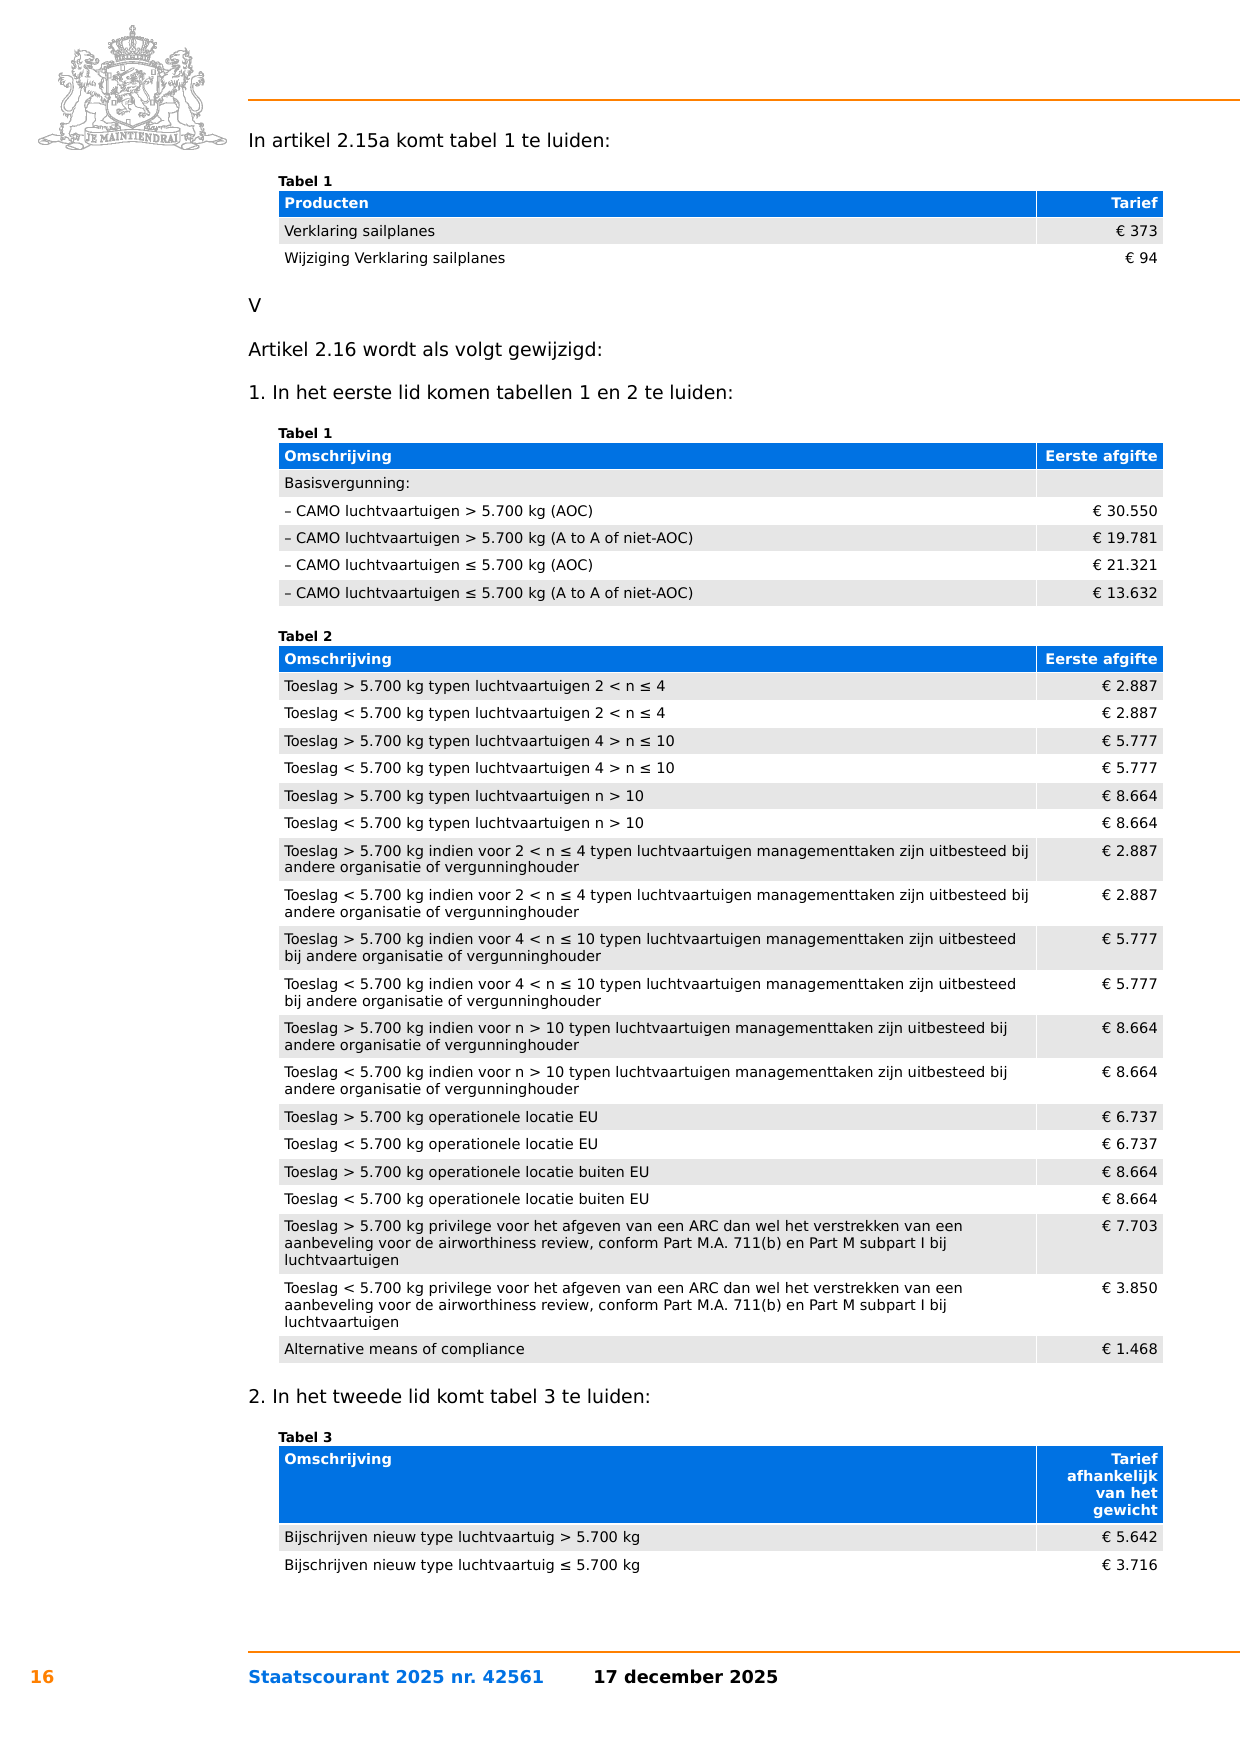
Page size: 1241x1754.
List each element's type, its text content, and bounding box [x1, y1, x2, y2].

table_cell € 5.777 [1037, 728, 1163, 754]
text V [248, 294, 1163, 317]
table_cell € 30.550 [1037, 498, 1163, 524]
table_cell Bijschrijven nieuw type luchtvaartuig > 5.700 kg [279, 1525, 1036, 1551]
table_cell Toeslag > 5.700 kg operationele locatie buiten EU [279, 1159, 1036, 1185]
table_cell € 6.737 [1037, 1131, 1163, 1158]
table_cell Toeslag > 5.700 kg operationele locatie EU [279, 1104, 1036, 1130]
table_cell Toeslag > 5.700 kg typen luchtvaartuigen 4 > n ≤ 10 [279, 728, 1036, 754]
table_header Tabel 1 [278, 426, 1163, 442]
table_cell – CAMO luchtvaartuigen ≤ 5.700 kg (AOC) [279, 553, 1036, 579]
table_cell Eerste afgifte [1037, 646, 1163, 672]
picture [38, 25, 227, 150]
table_cell Toeslag > 5.700 kg indien voor 2 < n ≤ 4 typen luchtvaartuigen managementtaken zijn uitbesteed bij andere organisatie of vergunninghouder [279, 838, 1036, 881]
table_cell € 7.703 [1037, 1214, 1163, 1274]
table_cell € 8.664 [1037, 810, 1163, 837]
table_cell € 3.716 [1037, 1552, 1163, 1578]
table_cell € 94 [1037, 245, 1163, 272]
table_cell € 5.777 [1037, 926, 1163, 970]
table_cell € 8.664 [1037, 1186, 1163, 1212]
table_cell Wijziging Verklaring sailplanes [279, 245, 1036, 272]
table_header Tabel 3 [278, 1429, 1163, 1445]
table_cell Toeslag < 5.700 kg operationele locatie EU [279, 1131, 1036, 1158]
table_cell € 8.664 [1037, 1159, 1163, 1185]
table_cell € 13.632 [1037, 580, 1163, 606]
table_cell € 5.777 [1037, 756, 1163, 782]
table_cell € 5.642 [1037, 1525, 1163, 1551]
table_cell € 2.887 [1037, 673, 1163, 700]
table_cell Omschrijving [279, 646, 1036, 672]
table_header Tabel 1 [278, 174, 1163, 189]
table_cell € 2.887 [1037, 882, 1163, 925]
table_cell Tarief afhankelijk van het gewicht [1037, 1446, 1163, 1523]
table_cell € 8.664 [1037, 1015, 1163, 1058]
table_cell – CAMO luchtvaartuigen > 5.700 kg (AOC) [279, 498, 1036, 524]
table_cell Toeslag < 5.700 kg typen luchtvaartuigen 2 < n ≤ 4 [279, 701, 1036, 727]
table_cell Toeslag > 5.700 kg typen luchtvaartuigen 2 < n ≤ 4 [279, 673, 1036, 700]
table_cell € 373 [1037, 218, 1163, 244]
table_cell [1037, 470, 1163, 497]
table_cell Omschrijving [279, 1446, 1036, 1523]
text 2. In het tweede lid komt tabel 3 te luiden: [248, 1386, 1163, 1407]
table_cell Toeslag < 5.700 kg typen luchtvaartuigen n > 10 [279, 810, 1036, 837]
table_cell Producten [279, 191, 1036, 217]
table_cell Toeslag < 5.700 kg typen luchtvaartuigen 4 > n ≤ 10 [279, 756, 1036, 782]
table_cell Tarief [1037, 191, 1163, 217]
table_cell € 1.468 [1037, 1336, 1163, 1363]
table_cell € 5.777 [1037, 971, 1163, 1014]
table_cell Verklaring sailplanes [279, 218, 1036, 244]
table_cell Bijschrijven nieuw type luchtvaartuig ≤ 5.700 kg [279, 1552, 1036, 1578]
table_cell € 21.321 [1037, 553, 1163, 579]
table_cell Omschrijving [279, 443, 1036, 469]
table_cell – CAMO luchtvaartuigen > 5.700 kg (A to A of niet-AOC) [279, 525, 1036, 551]
table_cell Toeslag > 5.700 kg indien voor 4 < n ≤ 10 typen luchtvaartuigen managementtaken zijn uitbesteed bij andere organisatie of vergunninghouder [279, 926, 1036, 970]
table_cell € 2.887 [1037, 701, 1163, 727]
table_cell € 2.887 [1037, 838, 1163, 881]
table_cell € 8.664 [1037, 783, 1163, 809]
table_header Tabel 2 [278, 629, 1163, 645]
table_cell € 8.664 [1037, 1060, 1163, 1103]
table_cell Toeslag > 5.700 kg indien voor n > 10 typen luchtvaartuigen managementtaken zijn uitbesteed bij andere organisatie of vergunninghouder [279, 1015, 1036, 1058]
text In artikel 2.15a komt tabel 1 te luiden: [248, 130, 1163, 152]
table_cell € 3.850 [1037, 1275, 1163, 1335]
table_cell Alternative means of compliance [279, 1336, 1036, 1363]
table_cell Toeslag < 5.700 kg indien voor n > 10 typen luchtvaartuigen managementtaken zijn uitbesteed bij andere organisatie of vergunninghouder [279, 1060, 1036, 1103]
text Artikel 2.16 wordt als volgt gewijzigd: [248, 338, 1163, 360]
table_cell – CAMO luchtvaartuigen ≤ 5.700 kg (A to A of niet-AOC) [279, 580, 1036, 606]
table_cell Toeslag > 5.700 kg privilege voor het afgeven van een ARC dan wel het verstrekken van een aanbeveling voor de airworthiness review, conform Part M.A. 711(b) en Part M subpart I bij luchtvaartuigen [279, 1214, 1036, 1274]
table_cell Basisvergunning: [279, 470, 1036, 497]
table_cell Toeslag < 5.700 kg indien voor 4 < n ≤ 10 typen luchtvaartuigen managementtaken zijn uitbesteed bij andere organisatie of vergunninghouder [279, 971, 1036, 1014]
table_cell Toeslag < 5.700 kg operationele locatie buiten EU [279, 1186, 1036, 1212]
table_cell Eerste afgifte [1037, 443, 1163, 469]
table_cell € 6.737 [1037, 1104, 1163, 1130]
table_cell Toeslag < 5.700 kg indien voor 2 < n ≤ 4 typen luchtvaartuigen managementtaken zijn uitbesteed bij andere organisatie of vergunninghouder [279, 882, 1036, 925]
text 1. In het eerste lid komen tabellen 1 en 2 te luiden: [248, 382, 1163, 404]
table_cell Toeslag > 5.700 kg typen luchtvaartuigen n > 10 [279, 783, 1036, 809]
table_cell Toeslag < 5.700 kg privilege voor het afgeven van een ARC dan wel het verstrekken van een aanbeveling voor de airworthiness review, conform Part M.A. 711(b) en Part M subpart I bij luchtvaartuigen [279, 1275, 1036, 1335]
table_cell € 19.781 [1037, 525, 1163, 551]
